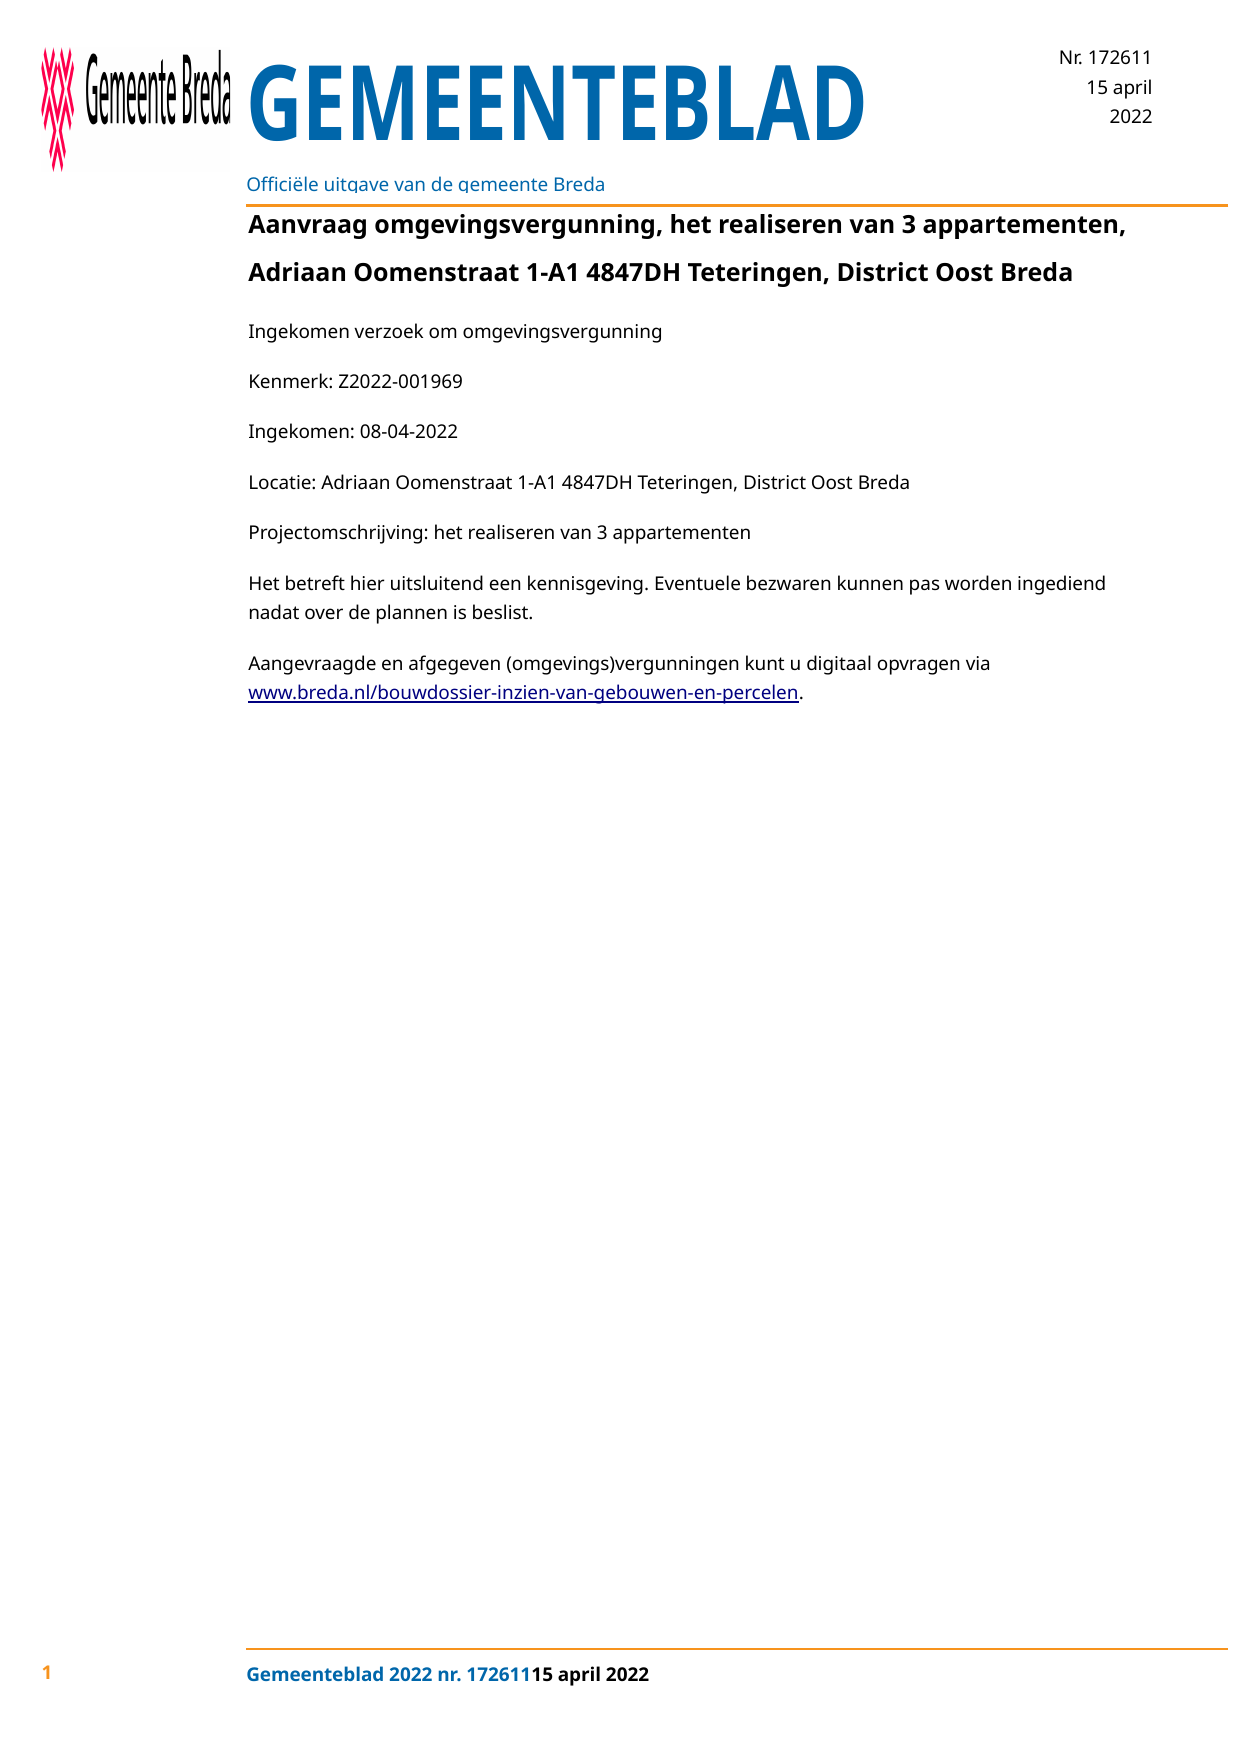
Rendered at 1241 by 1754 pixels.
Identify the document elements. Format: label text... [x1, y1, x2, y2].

text Kenmerk: Z2022-001969 [248, 368, 1152, 394]
text Aanvraag omgevingsvergunning, het realiseren van 3 appartementen, Adriaan Oomenstraat 1-A1 4847DH Teteringen, District Oost Breda [248, 207, 1152, 288]
text Het betreft hier uitsluitend een kennisgeving. Eventuele bezwaren kunnen pas worden ingediend nadat over de plannen is beslist. [248, 570, 1152, 625]
text Projectomschrijving: het realiseren van 3 appartementen [248, 519, 1152, 545]
picture [41, 47, 231, 172]
text Ingekomen: 08-04-2022 [248, 419, 1152, 444]
text Ingekomen verzoek om omgevingsvergunning [248, 318, 1152, 344]
text Locatie: Adriaan Oomenstraat 1-A1 4847DH Teteringen, District Oost Breda [248, 469, 1152, 495]
text Aangevraagde en afgegeven (omgevings)vergunningen kunt u digitaal opvragen via www.breda.nl/bouwdossier-inzien-van-gebouwen-en-percelen. [248, 650, 1152, 705]
